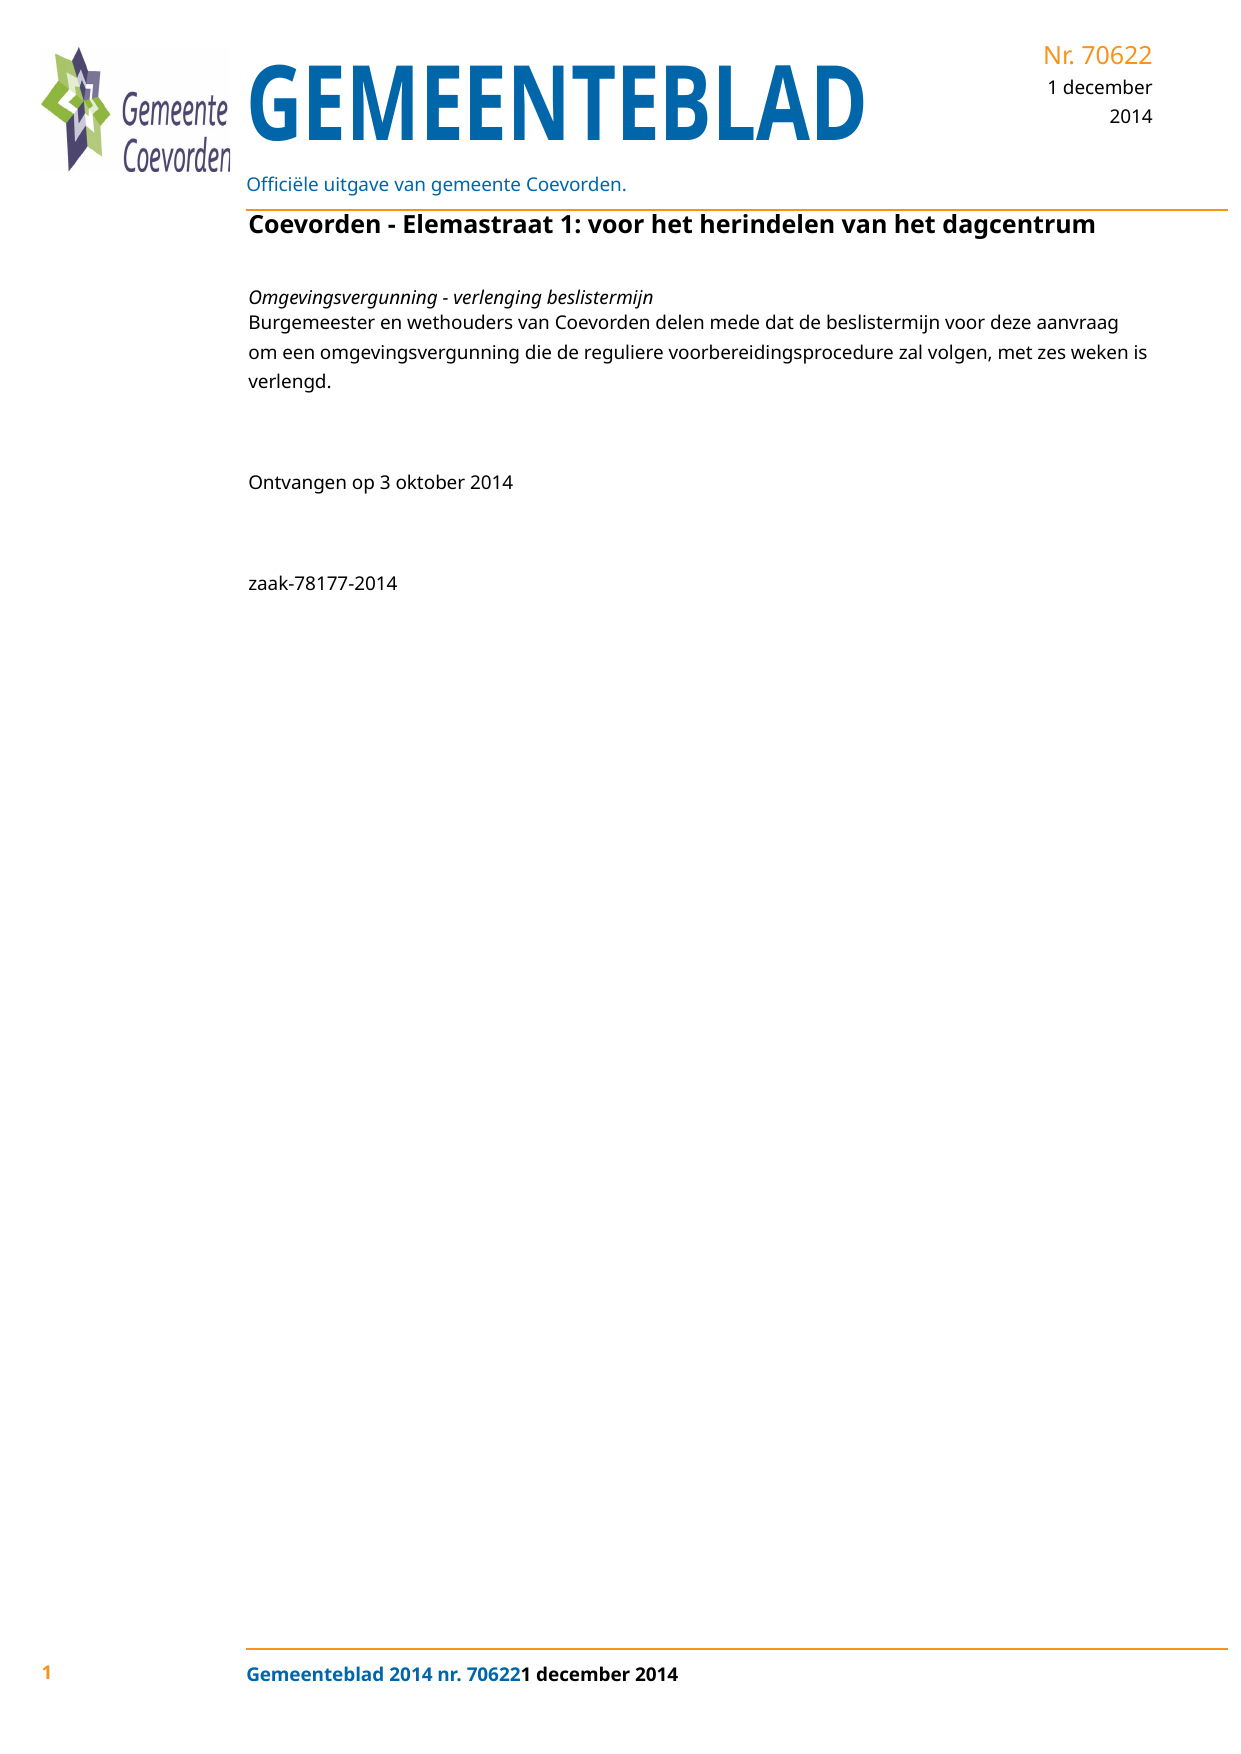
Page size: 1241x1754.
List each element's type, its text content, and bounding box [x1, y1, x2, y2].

text zaak-78177-2014 [248, 570, 1152, 596]
picture [41, 47, 231, 172]
text Omgevingsvergunning - verlenging beslistermijn [248, 284, 1152, 309]
text Ontvangen op 3 oktober 2014 [248, 469, 1152, 495]
text Coevorden - Elemastraat 1: voor het herindelen van het dagcentrum [248, 211, 1152, 241]
text Burgemeester en wethouders van Coevorden delen mede dat de beslistermijn voor deze aanvraag om een omgevingsvergunning die de reguliere voorbereidingsprocedure zal volgen, met zes weken is verlengd. [248, 309, 1152, 394]
